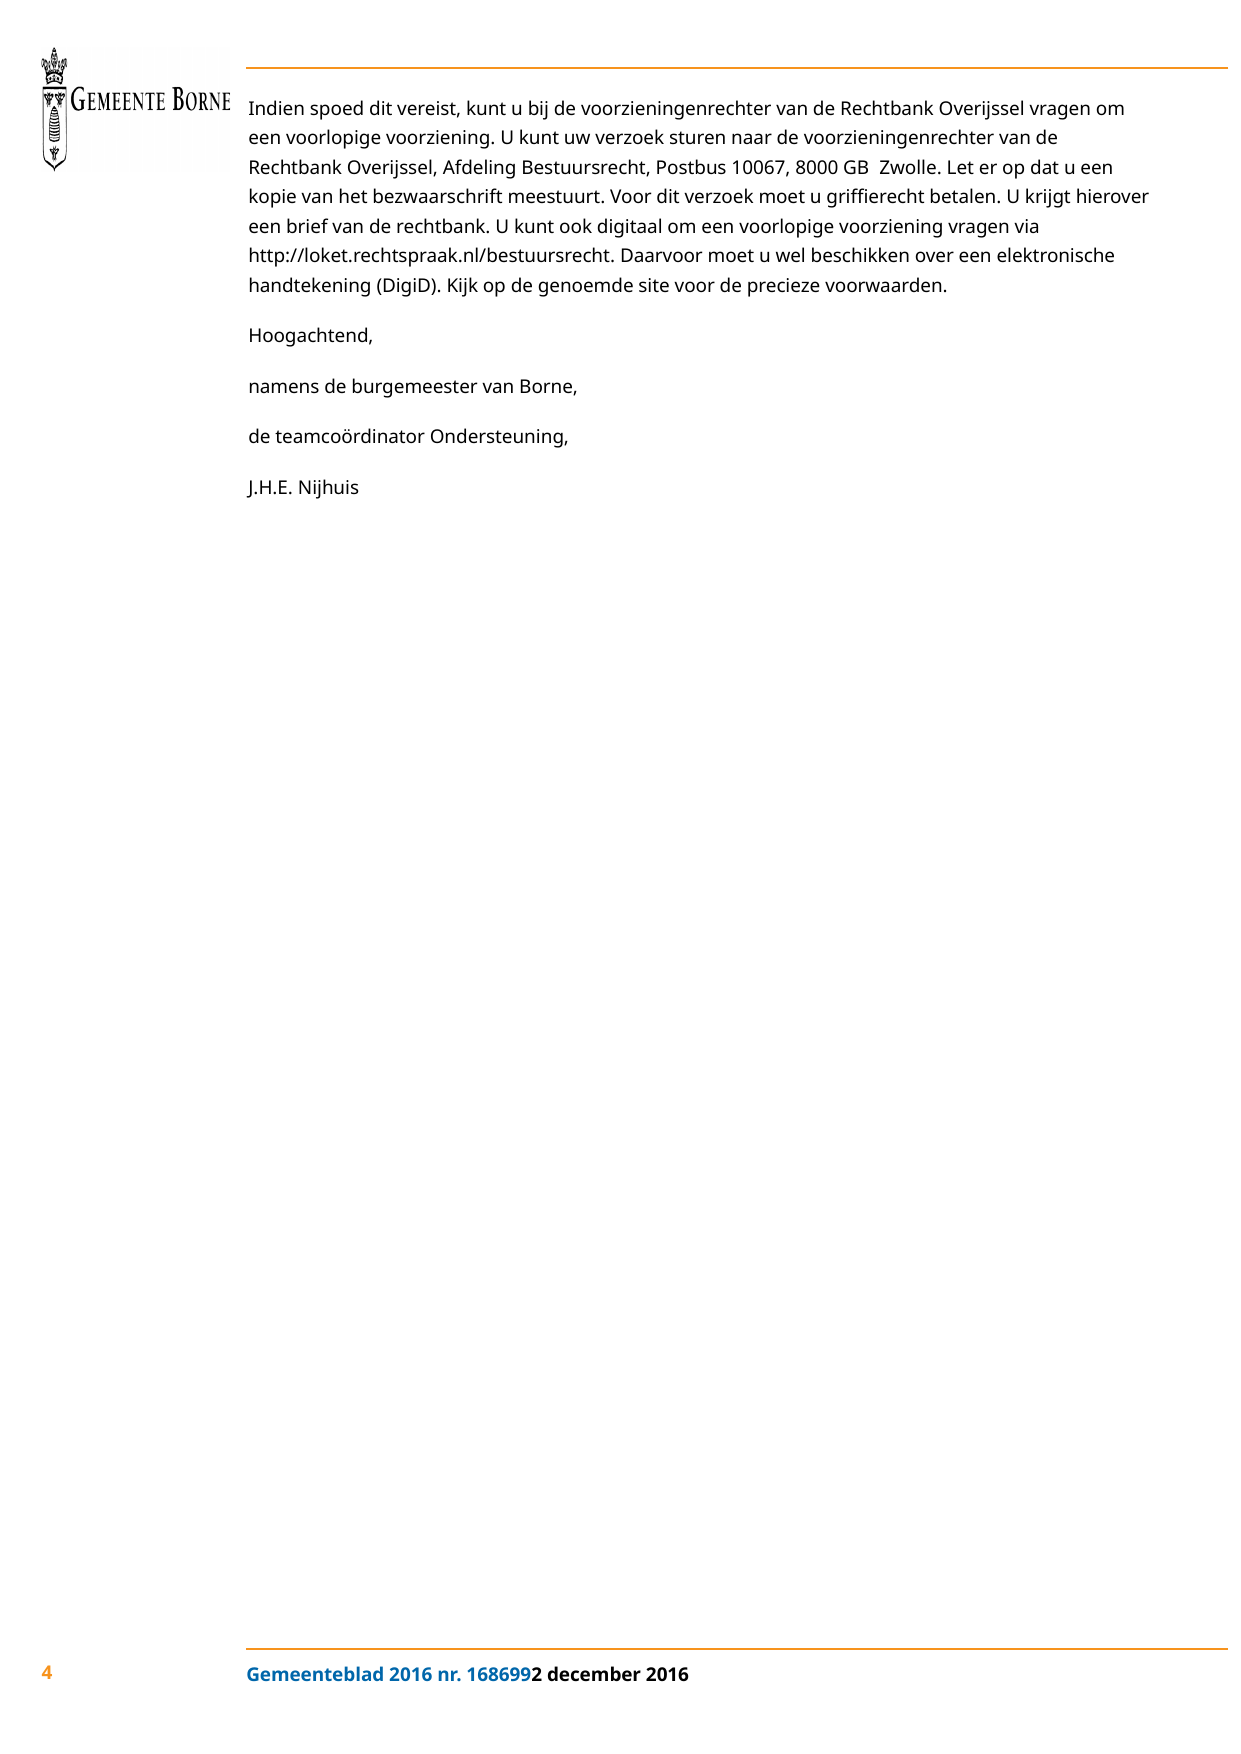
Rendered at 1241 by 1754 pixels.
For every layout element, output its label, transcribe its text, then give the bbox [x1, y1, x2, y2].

text J.H.E. Nijhuis [248, 474, 1152, 500]
text namens de burgemeester van Borne, [248, 373, 1152, 399]
picture [41, 47, 231, 172]
text de teamcoördinator Ondersteuning, [248, 423, 1152, 449]
text Hoogachtend, [248, 323, 1152, 348]
text Indien spoed dit vereist, kunt u bij de voorzieningenrechter van de Rechtbank Overijssel vragen om een voorlopige voorziening. U kunt uw verzoek sturen naar de voorzieningenrechter van de Rechtbank Overijssel, Afdeling Bestuursrecht, Postbus 10067, 8000 GB Zwolle. Let er op dat u een kopie van het bezwaarschrift meestuurt. Voor dit verzoek moet u griffierecht betalen. U krijgt hierover een brief van de rechtbank. U kunt ook digitaal om een voorlopige voorziening vragen via http://loket.rechtspraak.nl/bestuursrecht. Daarvoor moet u wel beschikken over een elektronische handtekening (DigiD). Kijk op de genoemde site voor de precieze voorwaarden. [248, 95, 1152, 298]
